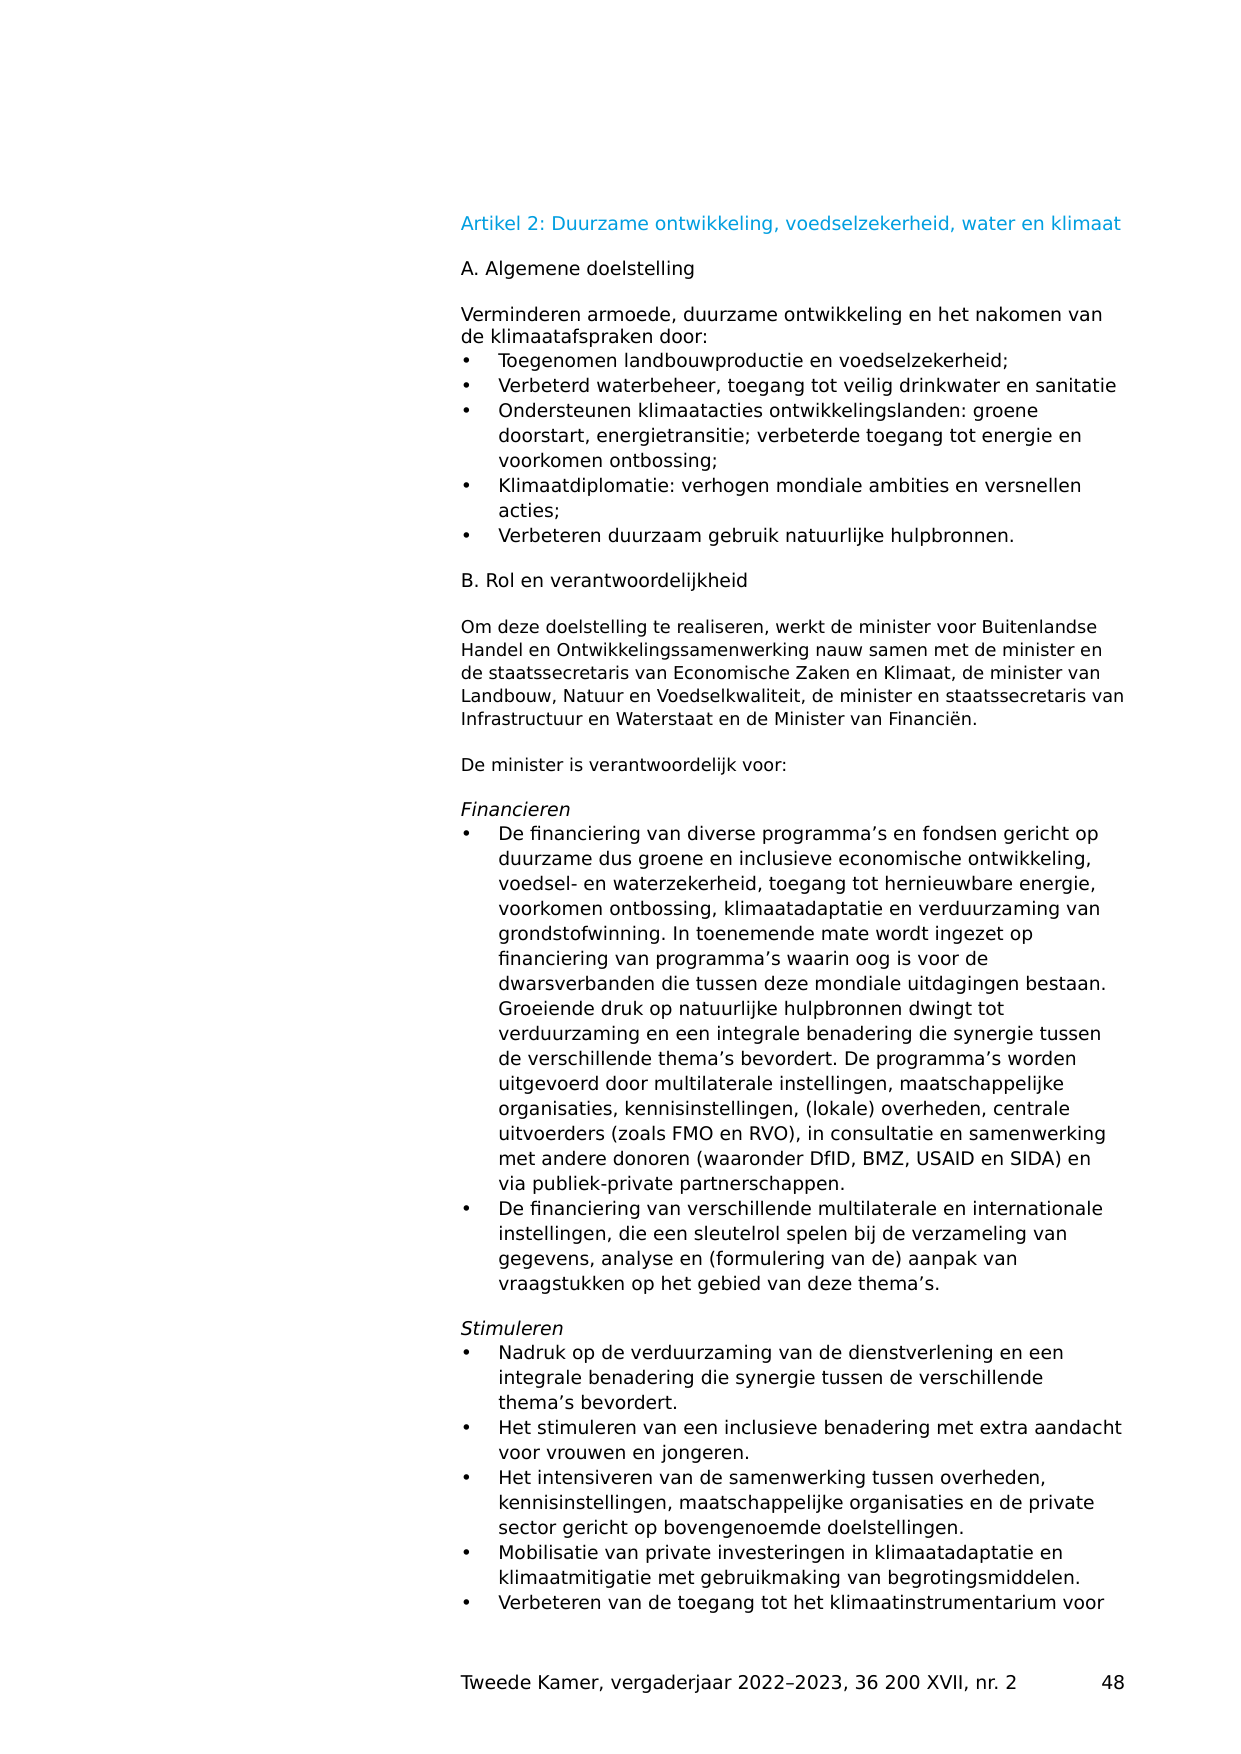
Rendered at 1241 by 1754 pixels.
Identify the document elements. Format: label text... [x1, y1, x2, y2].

list Nadruk op de verduurzaming van de dienstverlening en een integrale benadering die synergie tussen de verschillende thema’s bevordert. [461, 1340, 1125, 1415]
text Om deze doelstelling te realiseren, werkt de minister voor Buitenlandse Handel en Ontwikkelingssamenwerking nauw samen met de minister en de staatssecretaris van Economische Zaken en Klimaat, de minister van Landbouw, Natuur en Voedselkwaliteit, de minister en staatssecretaris van Infrastructuur en Waterstaat en de Minister van Financiën. [461, 616, 1125, 730]
list Ondersteunen klimaatacties ontwikkelingslanden: groene doorstart, energietransitie; verbeterde toegang tot energie en voorkomen ontbossing; [461, 398, 1125, 473]
title A. Algemene doelstelling [461, 258, 1125, 280]
title Artikel 2: Duurzame ontwikkeling, voedselzekerheid, water en klimaat [461, 213, 1125, 235]
title B. Rol en verantwoordelijkheid [461, 570, 1125, 592]
list Mobilisatie van private investeringen in klimaatadaptatie en klimaatmitigatie met gebruikmaking van begrotingsmiddelen. [461, 1540, 1125, 1590]
list De financiering van verschillende multilaterale en internationale instellingen, die een sleutelrol spelen bij de verzameling van gegevens, analyse en (formulering van de) aanpak van vraagstukken op het gebied van deze thema’s. [461, 1196, 1125, 1296]
list Het intensiveren van de samenwerking tussen overheden, kennisinstellingen, maatschappelijke organisaties en de private sector gericht op bovengenoemde doelstellingen. [461, 1465, 1125, 1540]
list Toegenomen landbouwproductie en voedselzekerheid; [461, 348, 1125, 373]
text De minister is verantwoordelijk voor: [461, 753, 1125, 776]
list Klimaatdiplomatie: verhogen mondiale ambities en versnellen acties; [461, 473, 1125, 523]
text Verminderen armoede, duurzame ontwikkeling en het nakomen van de klimaatafspraken door: [461, 304, 1125, 348]
text Stimuleren [461, 1318, 1125, 1340]
list De financiering van diverse programma’s en fondsen gericht op duurzame dus groene en inclusieve economische ontwikkeling, voedsel- en waterzekerheid, toegang tot hernieuwbare energie, voorkomen ontbossing, klimaatadaptatie en verduurzaming van grondstofwinning. In toenemende mate wordt ingezet op financiering van programma’s waarin oog is voor de dwarsverbanden die tussen deze mondiale uitdagingen bestaan. Groeiende druk op natuurlijke hulpbronnen dwingt tot verduurzaming en een integrale benadering die synergie tussen de verschillende thema’s bevordert. De programma’s worden uitgevoerd door multilaterale instellingen, maatschappelijke organisaties, kennisinstellingen, (lokale) overheden, centrale uitvoerders (zoals FMO en RVO), in consultatie en samenwerking met andere donoren (waaronder DfID, BMZ, USAID en SIDA) en via publiek-private partnerschappen. [461, 821, 1125, 1196]
list Het stimuleren van een inclusieve benadering met extra aandacht voor vrouwen en jongeren. [461, 1415, 1125, 1465]
list Verbeteren duurzaam gebruik natuurlijke hulpbronnen. [461, 523, 1125, 548]
list Verbeteren van de toegang tot het klimaatinstrumentarium voor [461, 1590, 1125, 1615]
list Verbeterd waterbeheer, toegang tot veilig drinkwater en sanitatie [461, 373, 1125, 398]
text Financieren [461, 799, 1125, 821]
